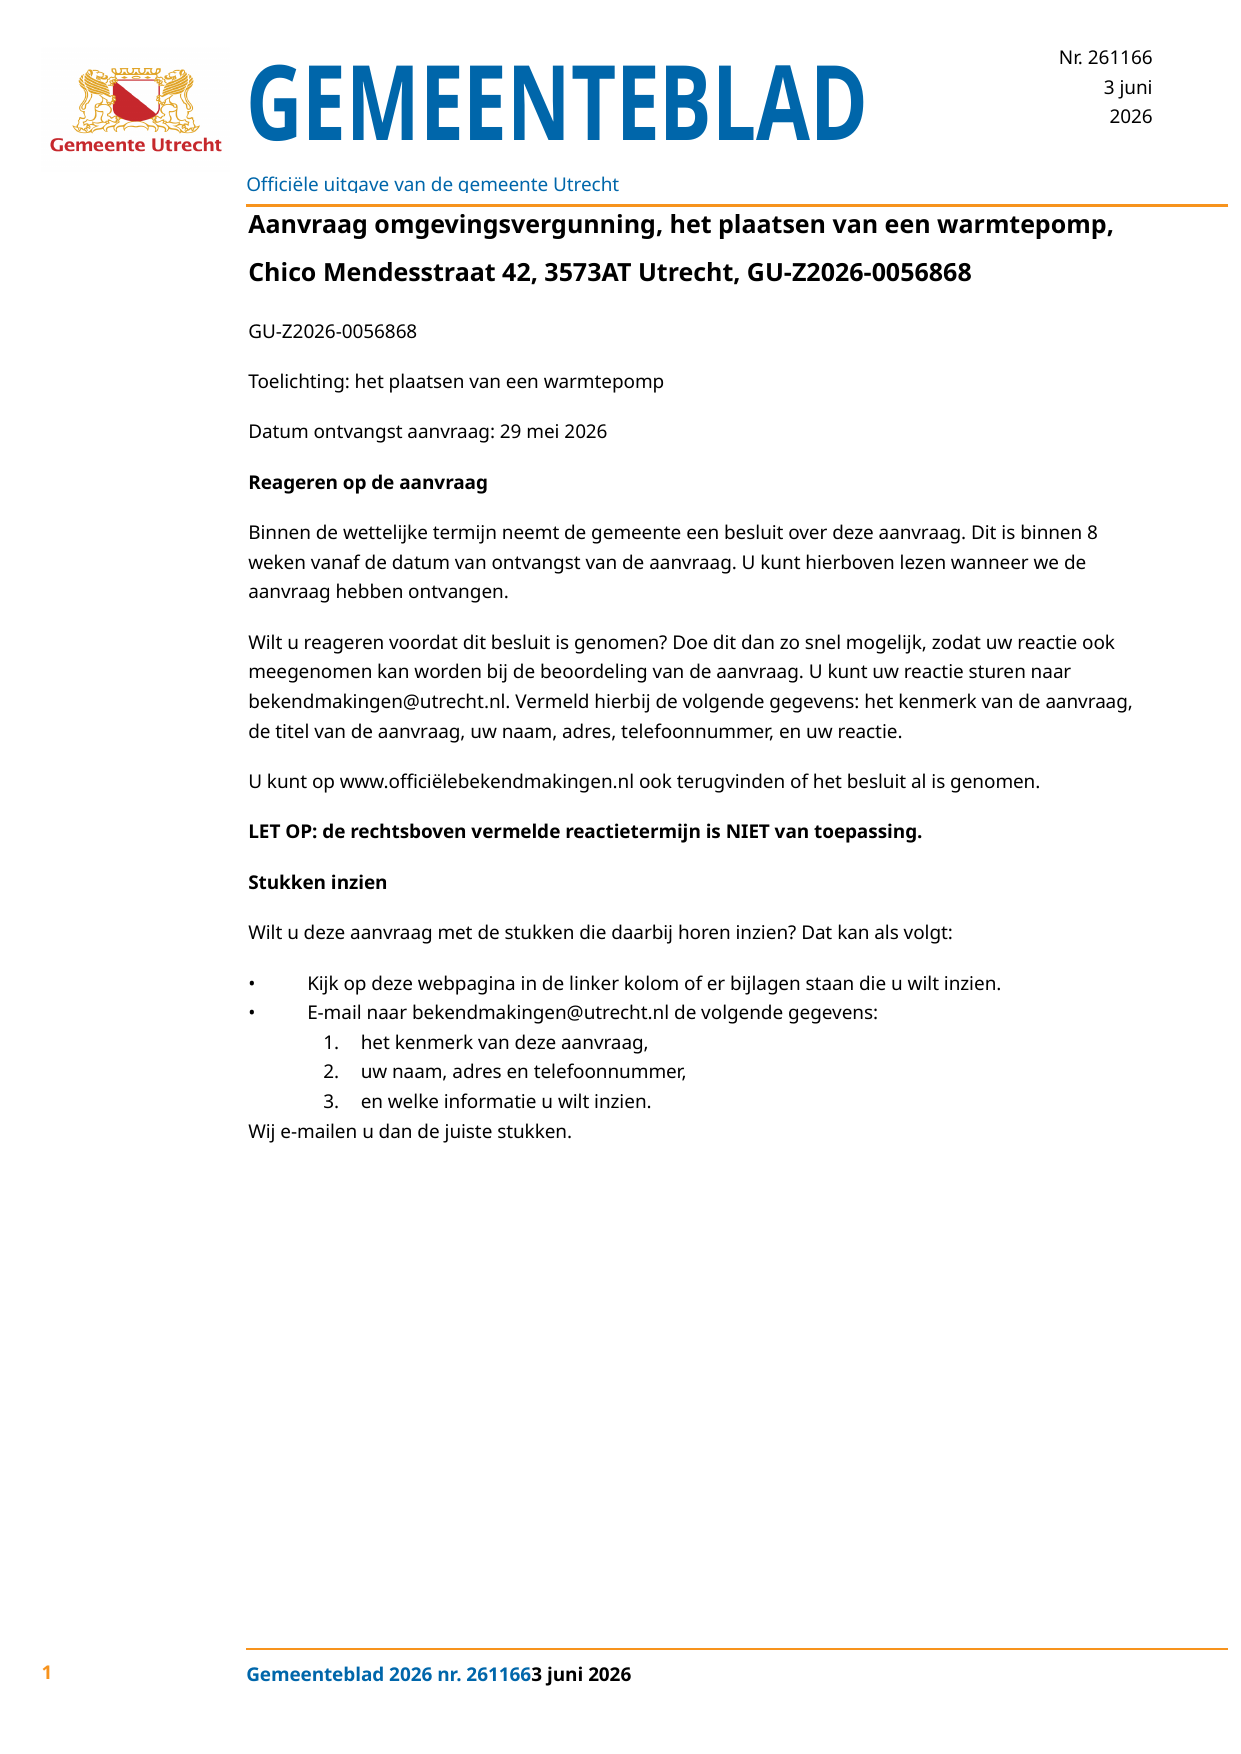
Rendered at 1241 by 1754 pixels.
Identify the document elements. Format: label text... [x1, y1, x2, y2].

text Stukken inzien [248, 869, 1152, 895]
text Wilt u deze aanvraag met de stukken die daarbij horen inzien? Dat kan als volgt: [248, 919, 1152, 945]
text Aanvraag omgevingsvergunning, het plaatsen van een warmtepomp, Chico Mendesstraat 42, 3573AT Utrecht, GU-Z2026-0056868 [248, 207, 1152, 288]
list Kijk op deze webpagina in de linker kolom of er bijlagen staan die u wilt inzien. [248, 970, 1152, 996]
text Wij e-mailen u dan de juiste stukken. [248, 1118, 1152, 1144]
text GU-Z2026-0056868 [248, 318, 1152, 344]
picture [41, 47, 231, 172]
list uw naam, adres en telefoonnummer, [323, 1059, 1152, 1084]
text Reageren op de aanvraag [248, 469, 1152, 495]
list en welke informatie u wilt inzien. [323, 1088, 1152, 1114]
list het kenmerk van deze aanvraag, [323, 1029, 1152, 1055]
list E-mail naar bekendmakingen@utrecht.nl de volgende gegevens: [248, 999, 1152, 1025]
text LET OP: de rechtsboven vermelde reactietermijn is NIET van toepassing. [248, 819, 1152, 844]
text Wilt u reageren voordat dit besluit is genomen? Doe dit dan zo snel mogelijk, zodat uw reactie ook meegenomen kan worden bij de beoordeling van de aanvraag. U kunt uw reactie sturen naar bekendmakingen@utrecht.nl. Vermeld hierbij de volgende gegevens: het kenmerk van de aanvraag, de titel van de aanvraag, uw naam, adres, telefoonnummer, en uw reactie. [248, 629, 1152, 744]
text Datum ontvangst aanvraag: 29 mei 2026 [248, 419, 1152, 444]
text U kunt op www.officiëlebekendmakingen.nl ook terugvinden of het besluit al is genomen. [248, 768, 1152, 794]
text Toelichting: het plaatsen van een warmtepomp [248, 368, 1152, 394]
text Binnen de wettelijke termijn neemt de gemeente een besluit over deze aanvraag. Dit is binnen 8 weken vanaf de datum van ontvangst van de aanvraag. U kunt hierboven lezen wanneer we de aanvraag hebben ontvangen. [248, 519, 1152, 604]
